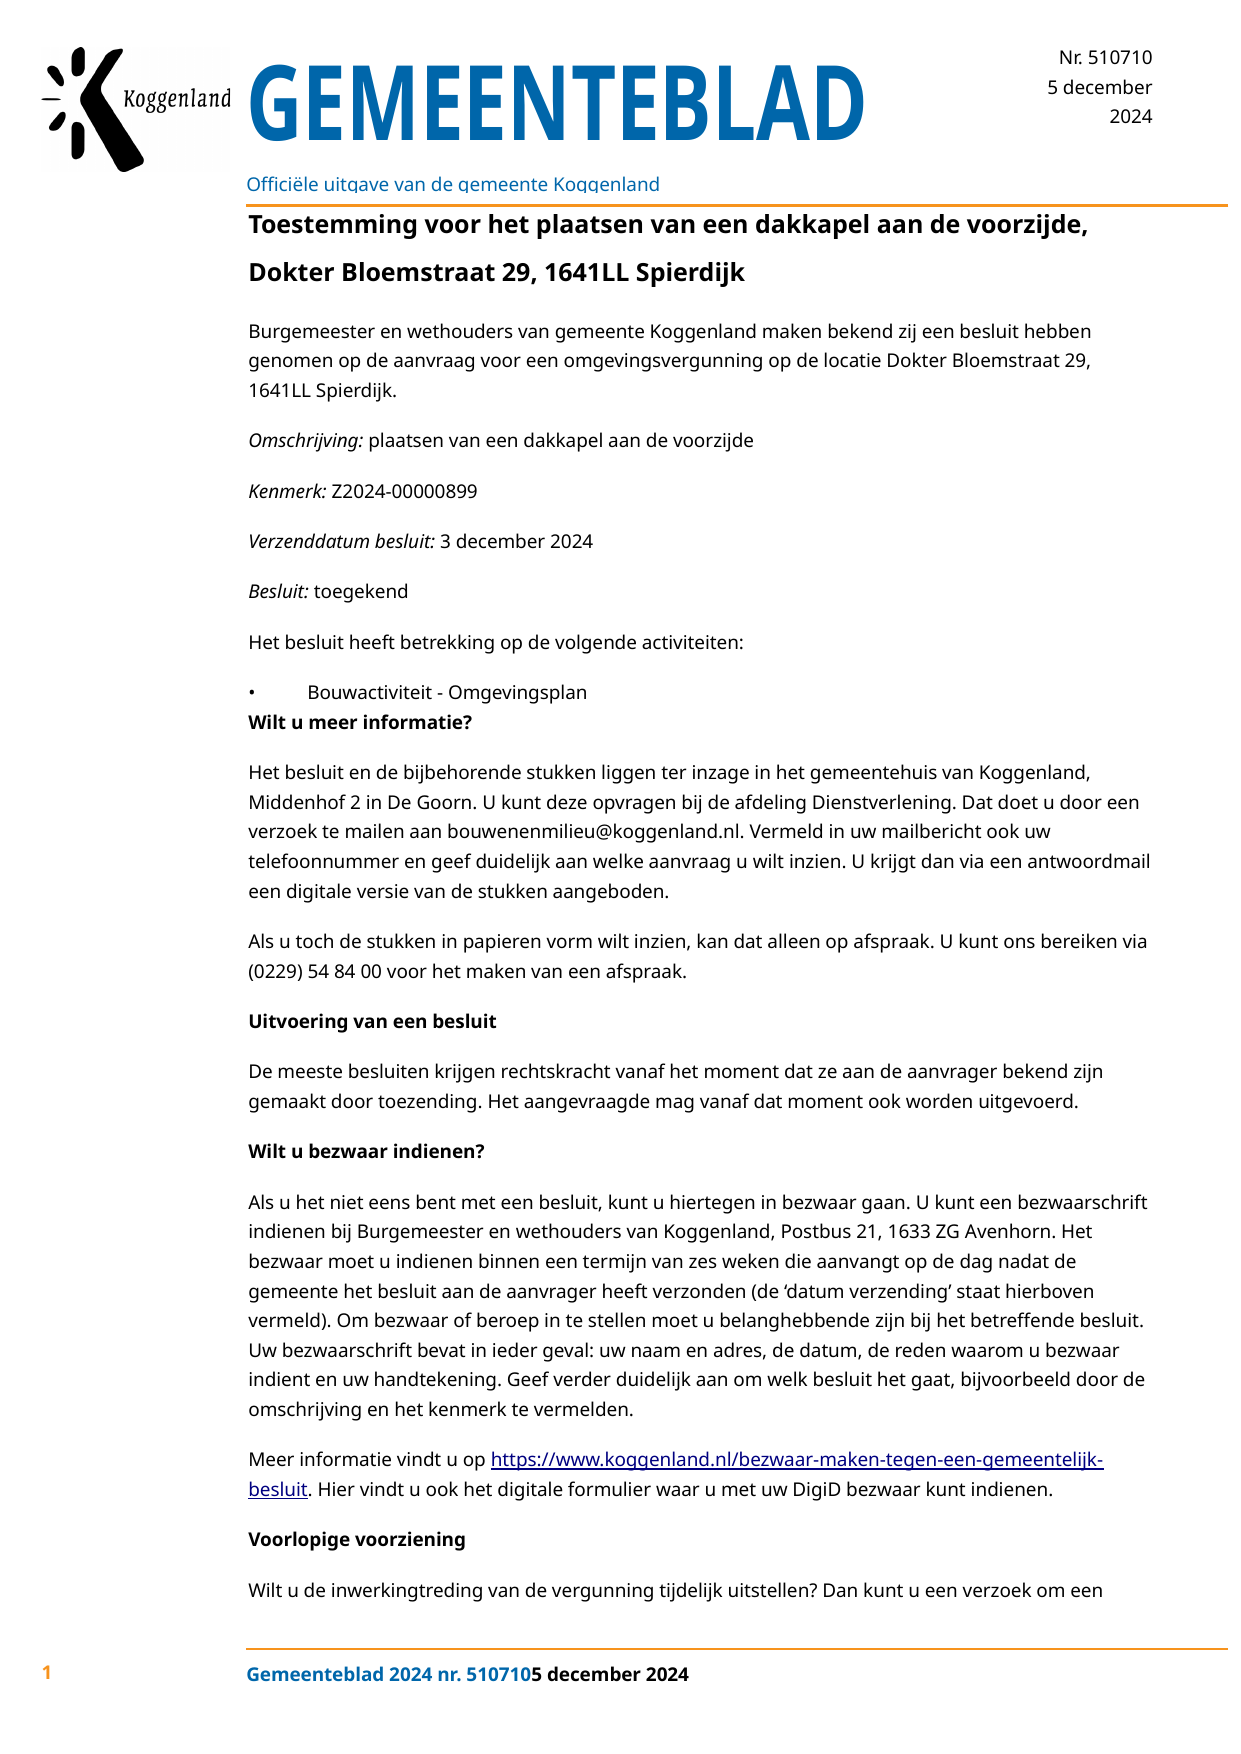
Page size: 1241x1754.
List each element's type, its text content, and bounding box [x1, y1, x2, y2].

text Verzenddatum besluit: 3 december 2024 [248, 528, 1152, 554]
text De meeste besluiten krijgen rechtskracht vanaf het moment dat ze aan de aanvrager bekend zijn gemaakt door toezending. Het aangevraagde mag vanaf dat moment ook worden uitgevoerd. [248, 1059, 1152, 1114]
list Bouwactiviteit - Omgevingsplan [248, 679, 1152, 705]
text Voorlopige voorziening [248, 1527, 1152, 1552]
picture [41, 47, 231, 172]
text Besluit: toegekend [248, 579, 1152, 604]
text Wilt u meer informatie? [248, 709, 1152, 735]
text Het besluit en de bijbehorende stukken liggen ter inzage in het gemeentehuis van Koggenland, Middenhof 2 in De Goorn. U kunt deze opvragen bij de afdeling Dienstverlening. Dat doet u door een verzoek te mailen aan bouwenenmilieu@koggenland.nl. Vermeld in uw mailbericht ook uw telefoonnummer en geef duidelijk aan welke aanvraag u wilt inzien. U krijgt dan via een antwoordmail een digitale versie van de stukken aangeboden. [248, 759, 1152, 904]
text Burgemeester en wethouders van gemeente Koggenland maken bekend zij een besluit hebben genomen op de aanvraag voor een omgevingsvergunning op de locatie Dokter Bloemstraat 29, 1641LL Spierdijk. [248, 318, 1152, 403]
text Kenmerk: Z2024-00000899 [248, 478, 1152, 504]
text Het besluit heeft betrekking op de volgende activiteiten: [248, 629, 1152, 655]
text Toestemming voor het plaatsen van een dakkapel aan de voorzijde, Dokter Bloemstraat 29, 1641LL Spierdijk [248, 207, 1152, 288]
text Wilt u de inwerkingtreding van de vergunning tijdelijk uitstellen? Dan kunt u een verzoek om een [248, 1577, 1152, 1603]
text Wilt u bezwaar indienen? [248, 1139, 1152, 1164]
text Als u toch de stukken in papieren vorm wilt inzien, kan dat alleen op afspraak. U kunt ons bereiken via (0229) 54 84 00 voor het maken van een afspraak. [248, 928, 1152, 984]
text Als u het niet eens bent met een besluit, kunt u hiertegen in bezwaar gaan. U kunt een bezwaarschrift indienen bij Burgemeester en wethouders van Koggenland, Postbus 21, 1633 ZG Avenhorn. Het bezwaar moet u indienen binnen een termijn van zes weken die aanvangt op de dag nadat de gemeente het besluit aan de aanvrager heeft verzonden (de ‘datum verzending’ staat hierboven vermeld). Om bezwaar of beroep in te stellen moet u belanghebbende zijn bij het betreffende besluit. Uw bezwaarschrift bevat in ieder geval: uw naam en adres, de datum, de reden waarom u bezwaar indient en uw handtekening. Geef verder duidelijk aan om welk besluit het gaat, bijvoorbeeld door de omschrijving en het kenmerk te vermelden. [248, 1189, 1152, 1422]
text Meer informatie vindt u op https://www.koggenland.nl/bezwaar-maken-tegen-een-gemeentelijk-besluit. Hier vindt u ook het digitale formulier waar u met uw DigiD bezwaar kunt indienen. [248, 1447, 1152, 1502]
text Uitvoering van een besluit [248, 1008, 1152, 1034]
text Omschrijving: plaatsen van een dakkapel aan de voorzijde [248, 427, 1152, 453]
